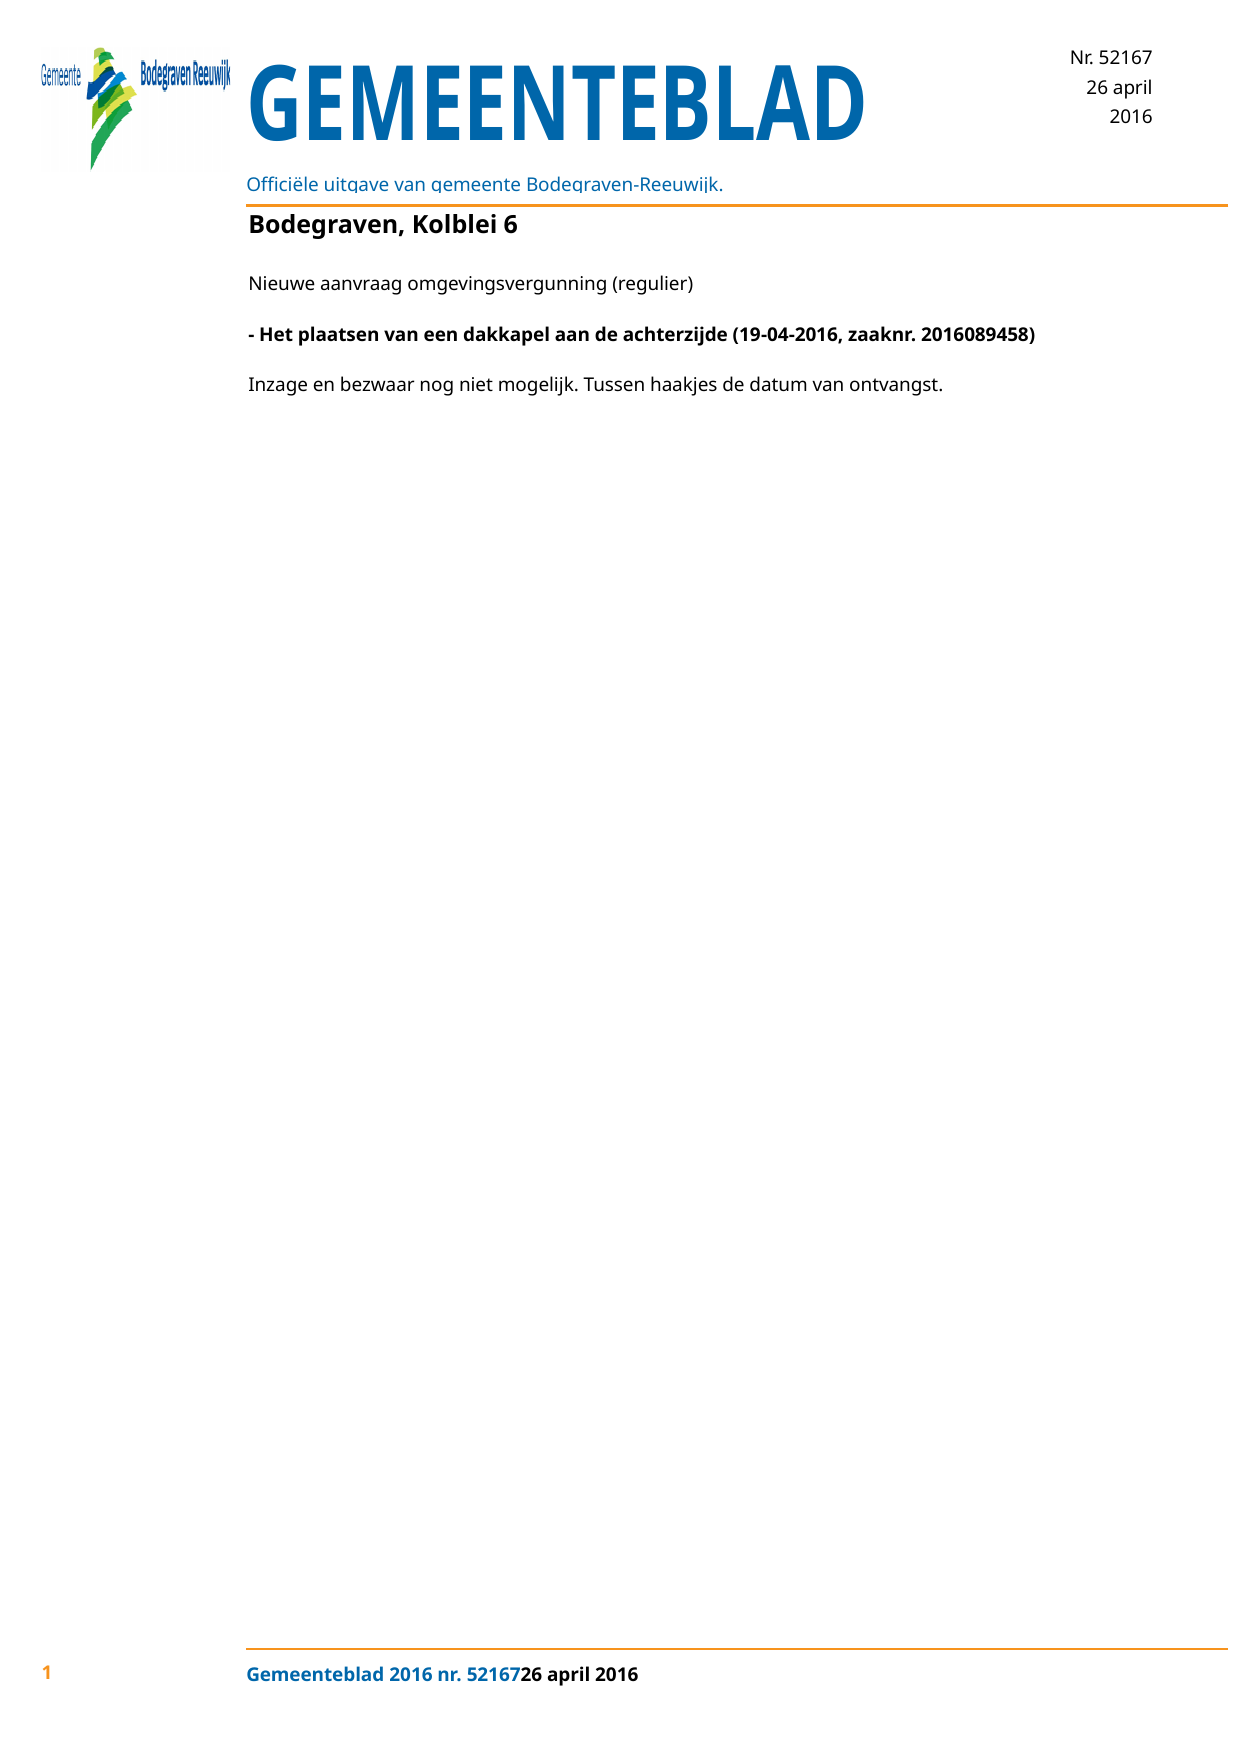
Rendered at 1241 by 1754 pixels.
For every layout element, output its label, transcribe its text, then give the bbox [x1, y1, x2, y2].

text - Het plaatsen van een dakkapel aan de achterzijde (19‑04‑2016, zaaknr. 2016089458) [248, 321, 1152, 346]
text Bodegraven, Kolblei 6 [248, 207, 1152, 241]
text Inzage en bezwaar nog niet mogelijk. Tussen haakjes de datum van ontvangst. [248, 371, 1152, 397]
picture [41, 47, 231, 172]
text Nieuwe aanvraag omgevingsvergunning (regulier) [248, 270, 1152, 296]
